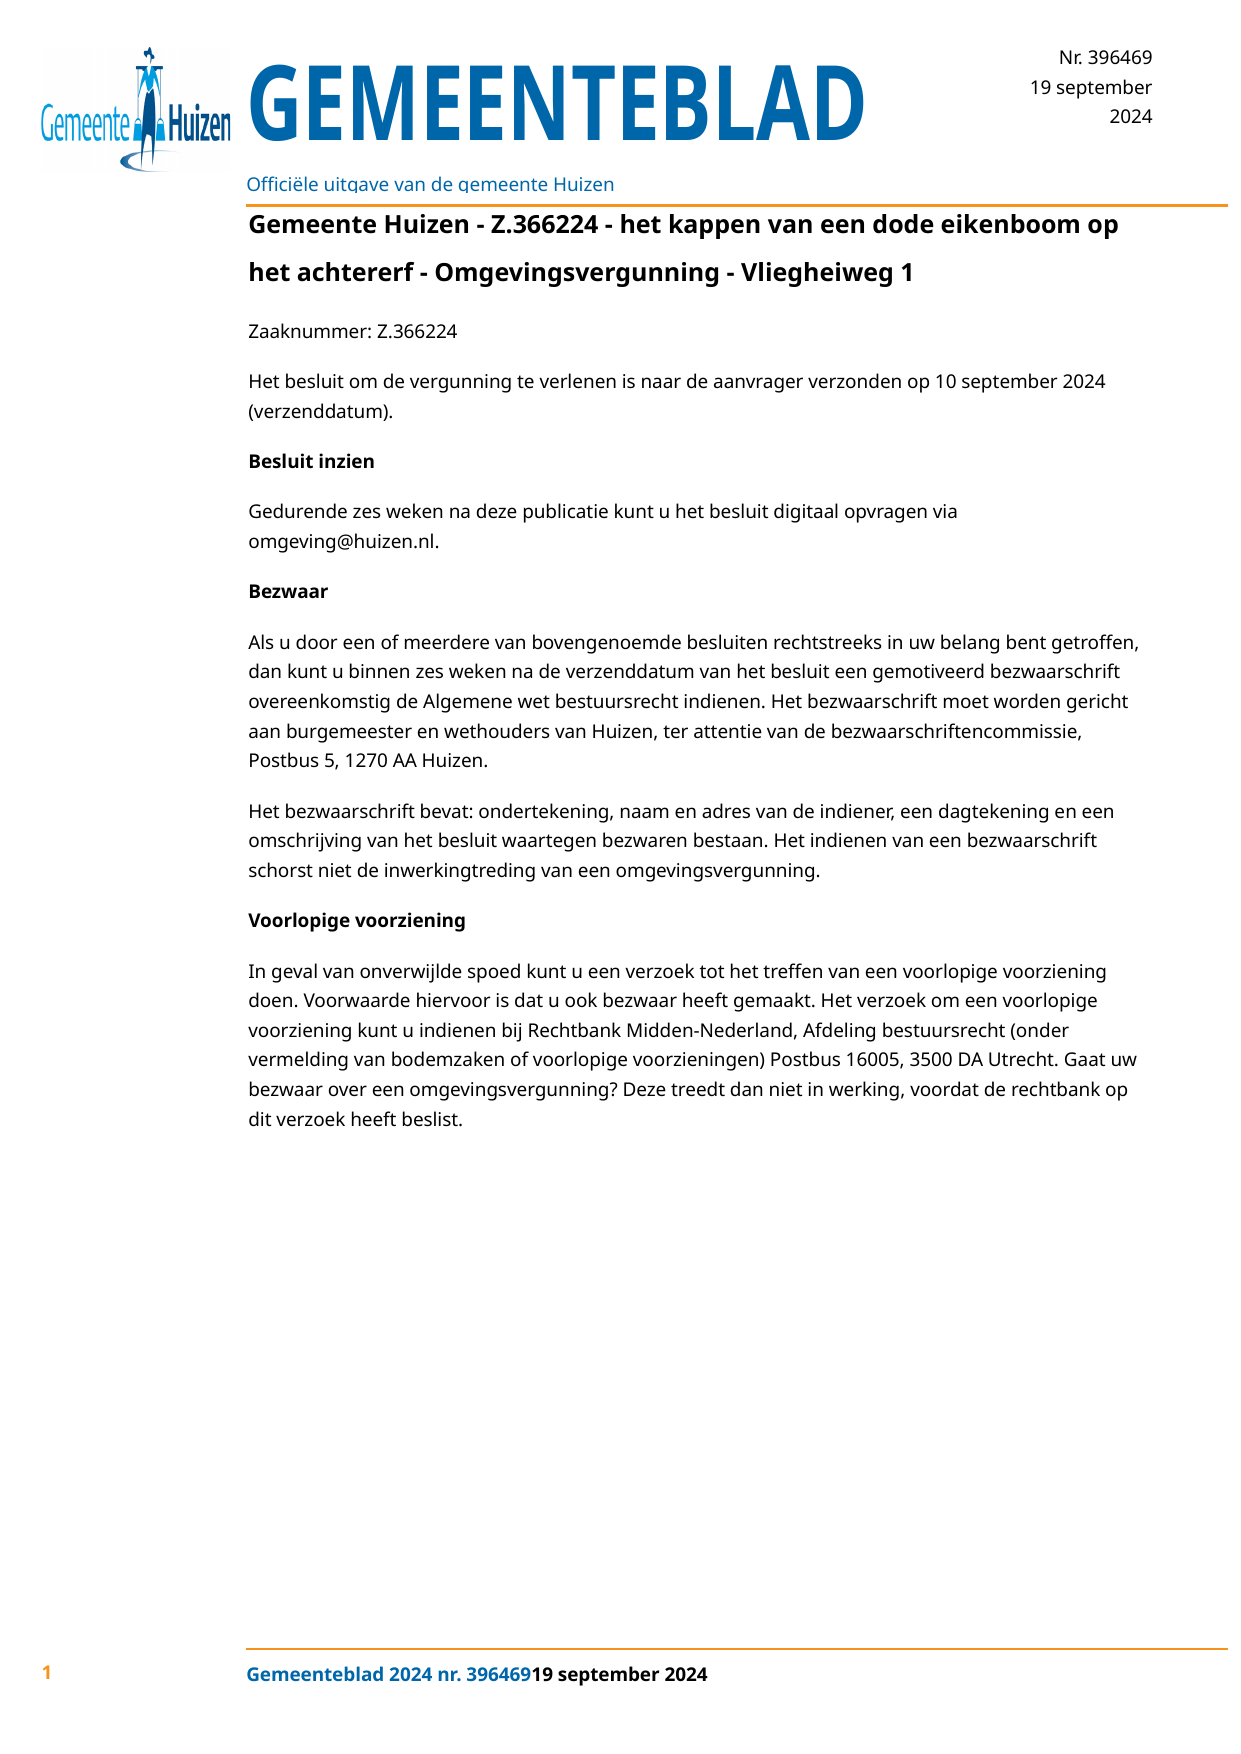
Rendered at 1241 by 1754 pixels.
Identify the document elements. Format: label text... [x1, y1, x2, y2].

text In geval van onverwijlde spoed kunt u een verzoek tot het treffen van een voorlopige voorziening doen. Voorwaarde hiervoor is dat u ook bezwaar heeft gemaakt. Het verzoek om een voorlopige voorziening kunt u indienen bij Rechtbank Midden-Nederland, Afdeling bestuursrecht (onder vermelding van bodemzaken of voorlopige voorzieningen) Postbus 16005, 3500 DA Utrecht. Gaat uw bezwaar over een omgevingsvergunning? Deze treedt dan niet in werking, voordat de rechtbank op dit verzoek heeft beslist. [248, 958, 1152, 1132]
text Gedurende zes weken na deze publicatie kunt u het besluit digitaal opvragen via omgeving@huizen.nl. [248, 499, 1152, 554]
text Besluit inzien [248, 448, 1152, 474]
text Zaaknummer: Z.366224 [248, 318, 1152, 344]
text Het bezwaarschrift bevat: ondertekening, naam en adres van de indiener, een dagtekening en een omschrijving van het besluit waartegen bezwaren bestaan. Het indienen van een bezwaarschrift schorst niet de inwerkingtreding van een omgevingsvergunning. [248, 798, 1152, 883]
text Gemeente Huizen - Z.366224 - het kappen van een dode eikenboom op het achtererf - Omgevingsvergunning - Vliegheiweg 1 [248, 207, 1152, 288]
text Bezwaar [248, 579, 1152, 604]
text Als u door een of meerdere van bovengenoemde besluiten rechtstreeks in uw belang bent getroffen, dan kunt u binnen zes weken na de verzenddatum van het besluit een gemotiveerd bezwaarschrift overeenkomstig de Algemene wet bestuursrecht indienen. Het bezwaarschrift moet worden gericht aan burgemeester en wethouders van Huizen, ter attentie van de bezwaarschriftencommissie, Postbus 5, 1270 AA Huizen. [248, 629, 1152, 773]
text Voorlopige voorziening [248, 907, 1152, 933]
picture [41, 47, 231, 172]
text Het besluit om de vergunning te verlenen is naar de aanvrager verzonden op 10 september 2024 (verzenddatum). [248, 368, 1152, 424]
